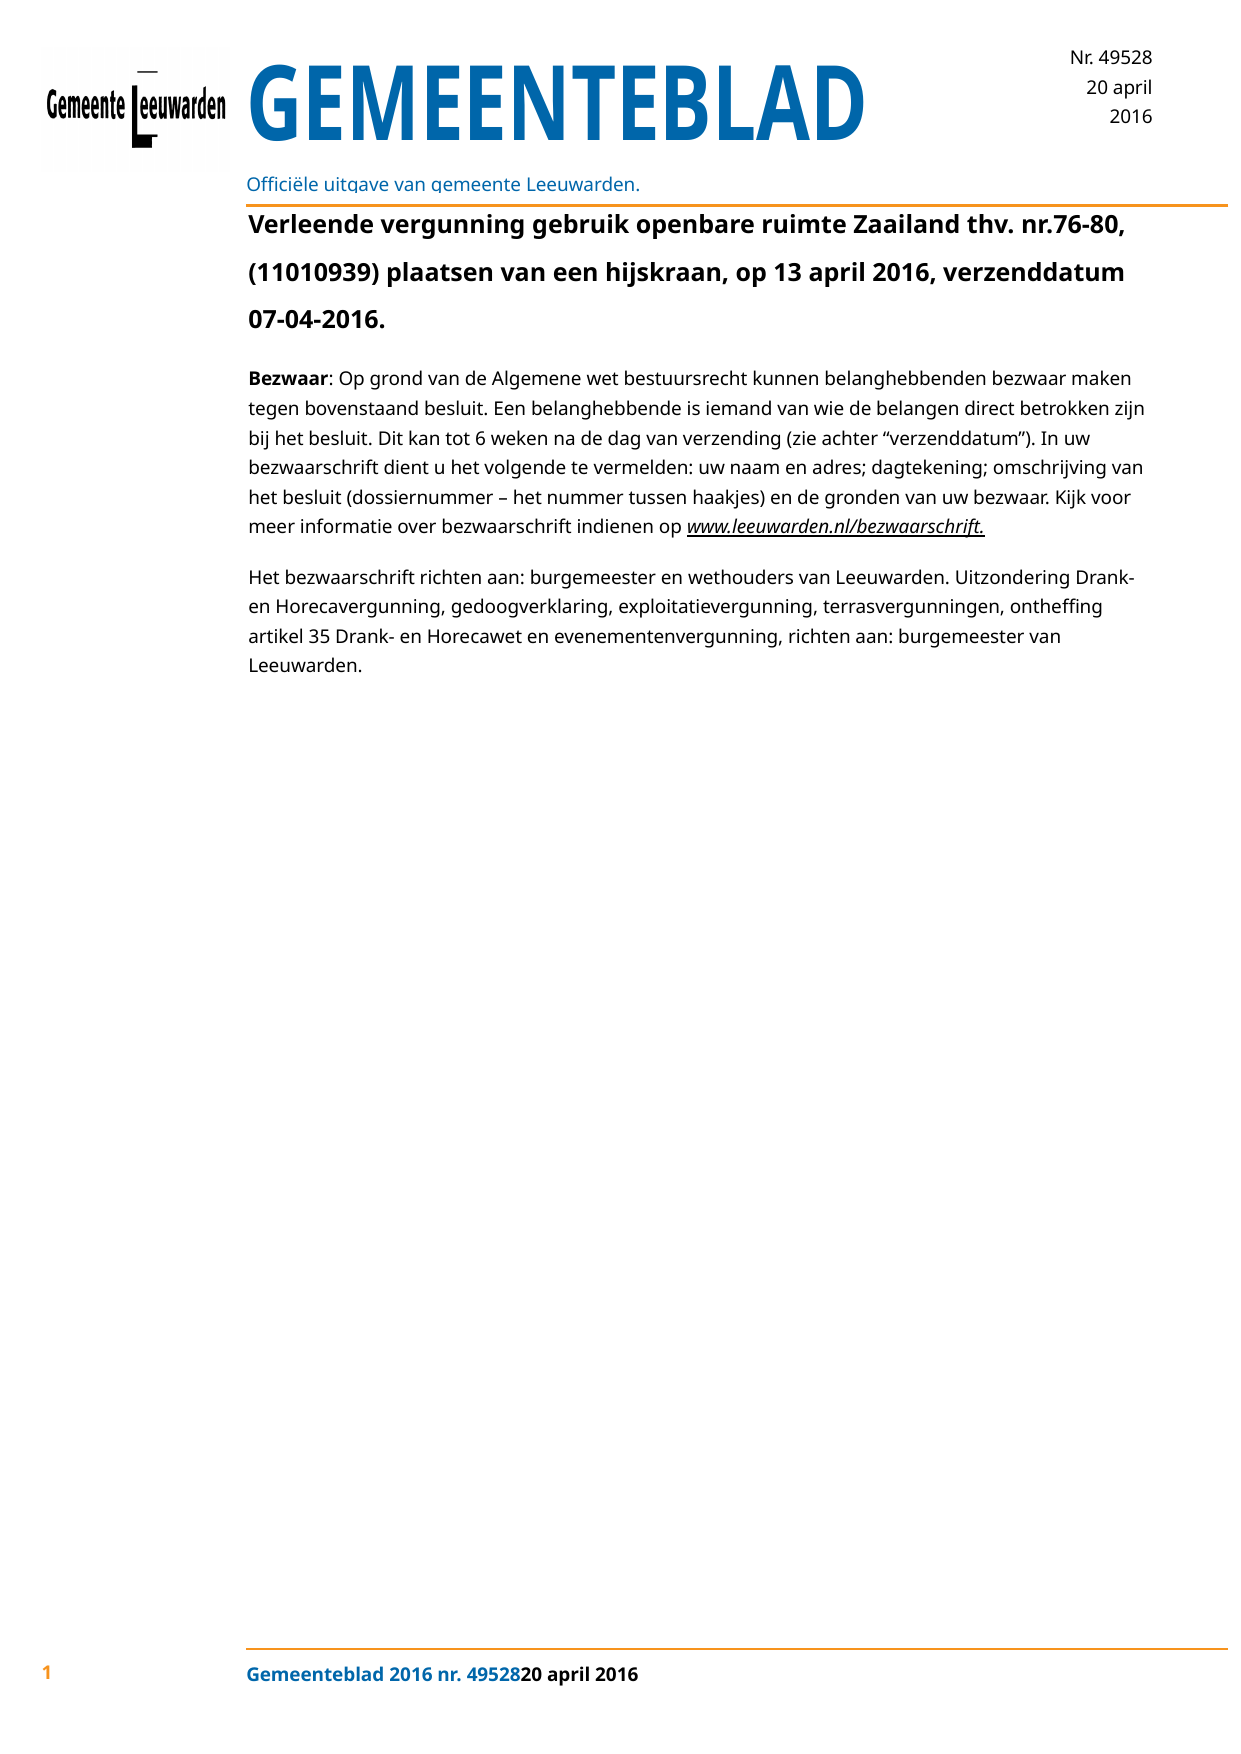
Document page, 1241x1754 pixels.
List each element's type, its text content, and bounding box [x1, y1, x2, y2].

text Verleende vergunning gebruik openbare ruimte Zaailand thv. nr.76-80, (11010939) plaatsen van een hijskraan, op 13 april 2016, verzenddatum 07-04-2016. [248, 207, 1152, 336]
picture [41, 47, 231, 172]
text Bezwaar: Op grond van de Algemene wet bestuursrecht kunnen belanghebbenden bezwaar maken tegen bovenstaand besluit. Een belanghebbende is iemand van wie de belangen direct betrokken zijn bij het besluit. Dit kan tot 6 weken na de dag van verzending (zie achter “verzenddatum”). In uw bezwaarschrift dient u het volgende te vermelden: uw naam en adres; dagtekening; omschrijving van het besluit (dossiernummer – het nummer tussen haakjes) en de gronden van uw bezwaar. Kijk voor meer informatie over bezwaarschrift indienen op www.leeuwarden.nl/bezwaarschrift. [248, 366, 1152, 539]
text Het bezwaarschrift richten aan: burgemeester en wethouders van Leeuwarden. Uitzondering Drank- en Horecavergunning, gedoogverklaring, exploitatievergunning, terrasvergunningen, ontheffing artikel 35 Drank- en Horecawet en evenementenvergunning, richten aan: burgemeester van Leeuwarden. [248, 564, 1152, 678]
